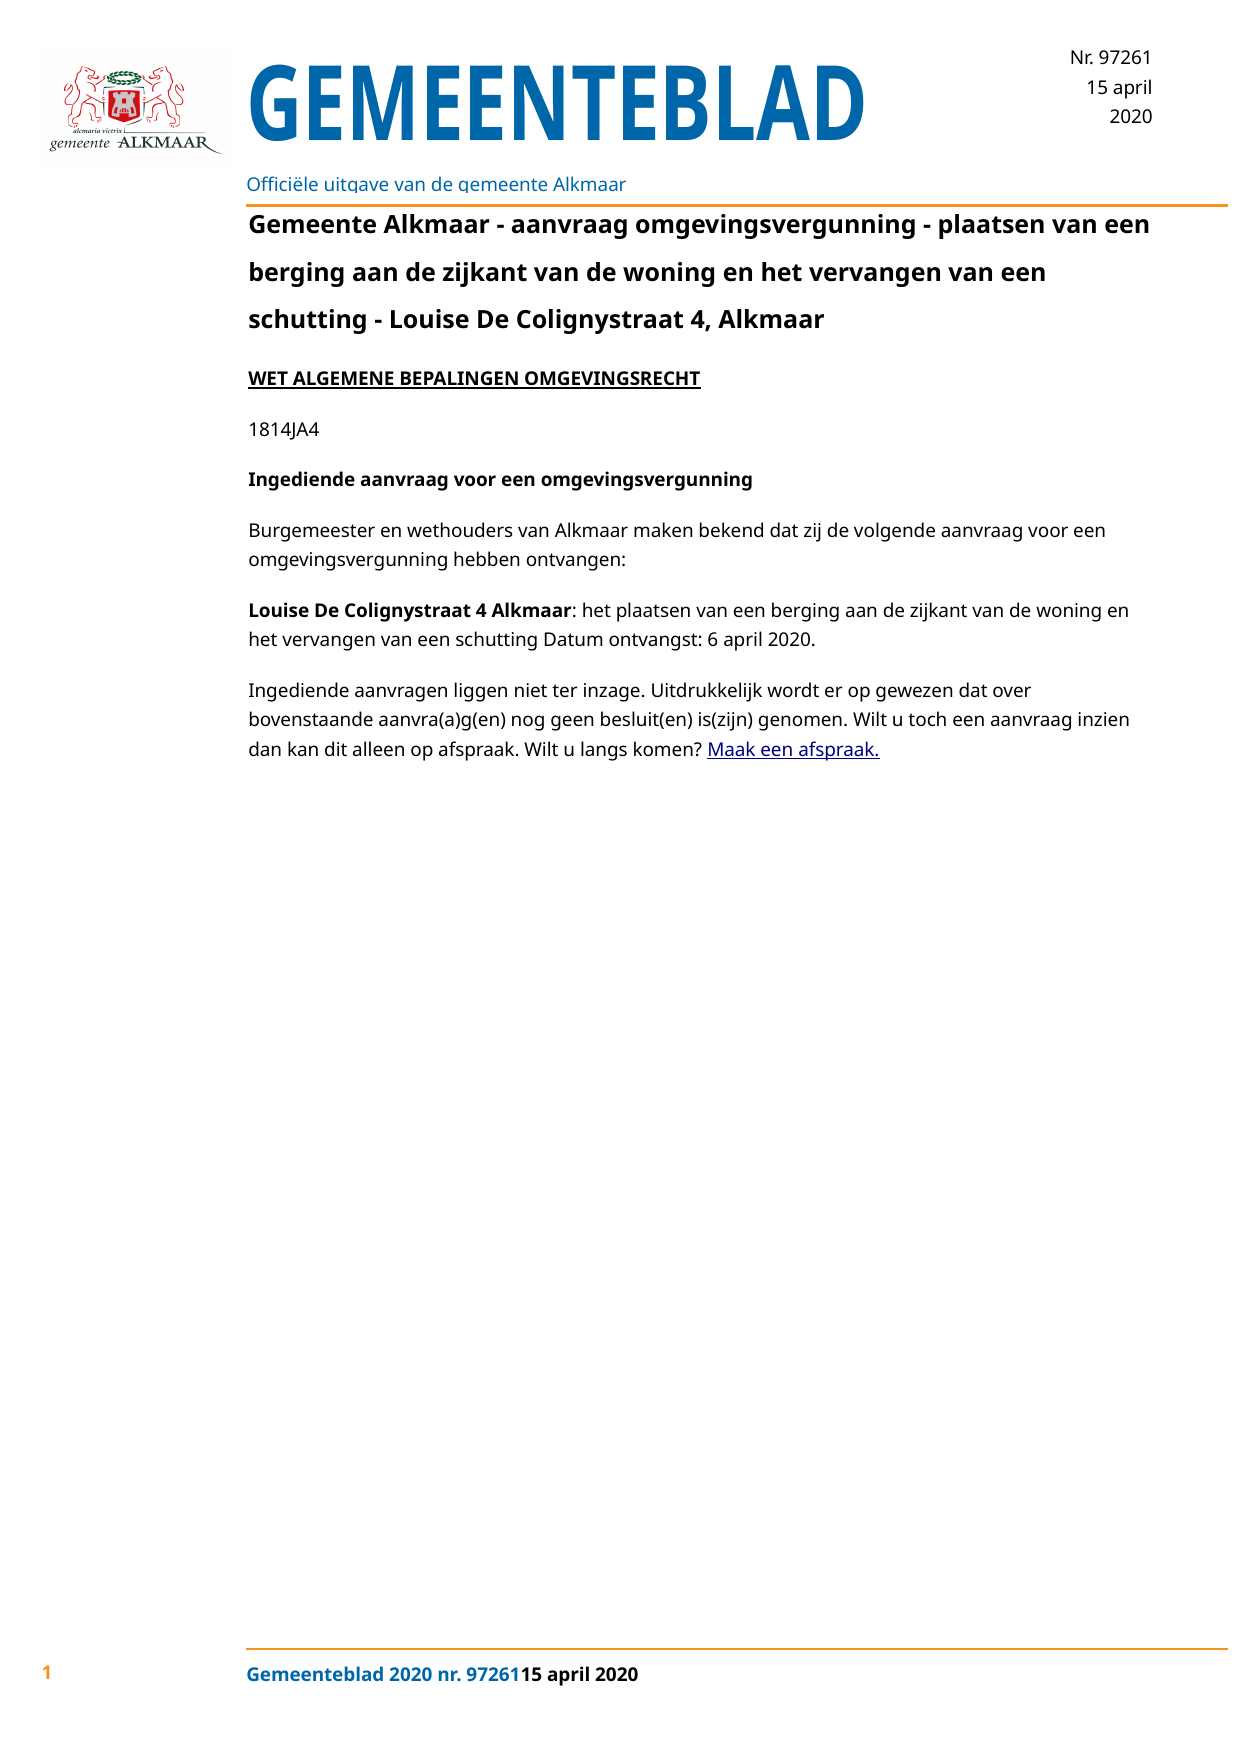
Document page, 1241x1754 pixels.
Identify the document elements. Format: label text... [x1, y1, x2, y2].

text Ingediende aanvragen liggen niet ter inzage. Uitdrukkelijk wordt er op gewezen dat over bovenstaande aanvra(a)g(en) nog geen besluit(en) is(zijn) genomen. Wilt u toch een aanvraag inzien dan kan dit alleen op afspraak. Wilt u langs komen? Maak een afspraak. [248, 677, 1152, 762]
picture [41, 47, 231, 172]
text Burgemeester en wethouders van Alkmaar maken bekend dat zij de volgende aanvraag voor een omgevingsvergunning hebben ontvangen: [248, 517, 1152, 572]
text WET ALGEMENE BEPALINGEN OMGEVINGSRECHT [248, 366, 1152, 391]
text Louise De Colignystraat 4 Alkmaar: het plaatsen van een berging aan de zijkant van de woning en het vervangen van een schutting Datum ontvangst: 6 april 2020. [248, 597, 1152, 652]
text 1814JA4 [248, 416, 1152, 442]
text Gemeente Alkmaar - aanvraag omgevingsvergunning - plaatsen van een berging aan de zijkant van de woning en het vervangen van een schutting - Louise De Colignystraat 4, Alkmaar [248, 207, 1152, 336]
text Ingediende aanvraag voor een omgevingsvergunning [248, 466, 1152, 492]
